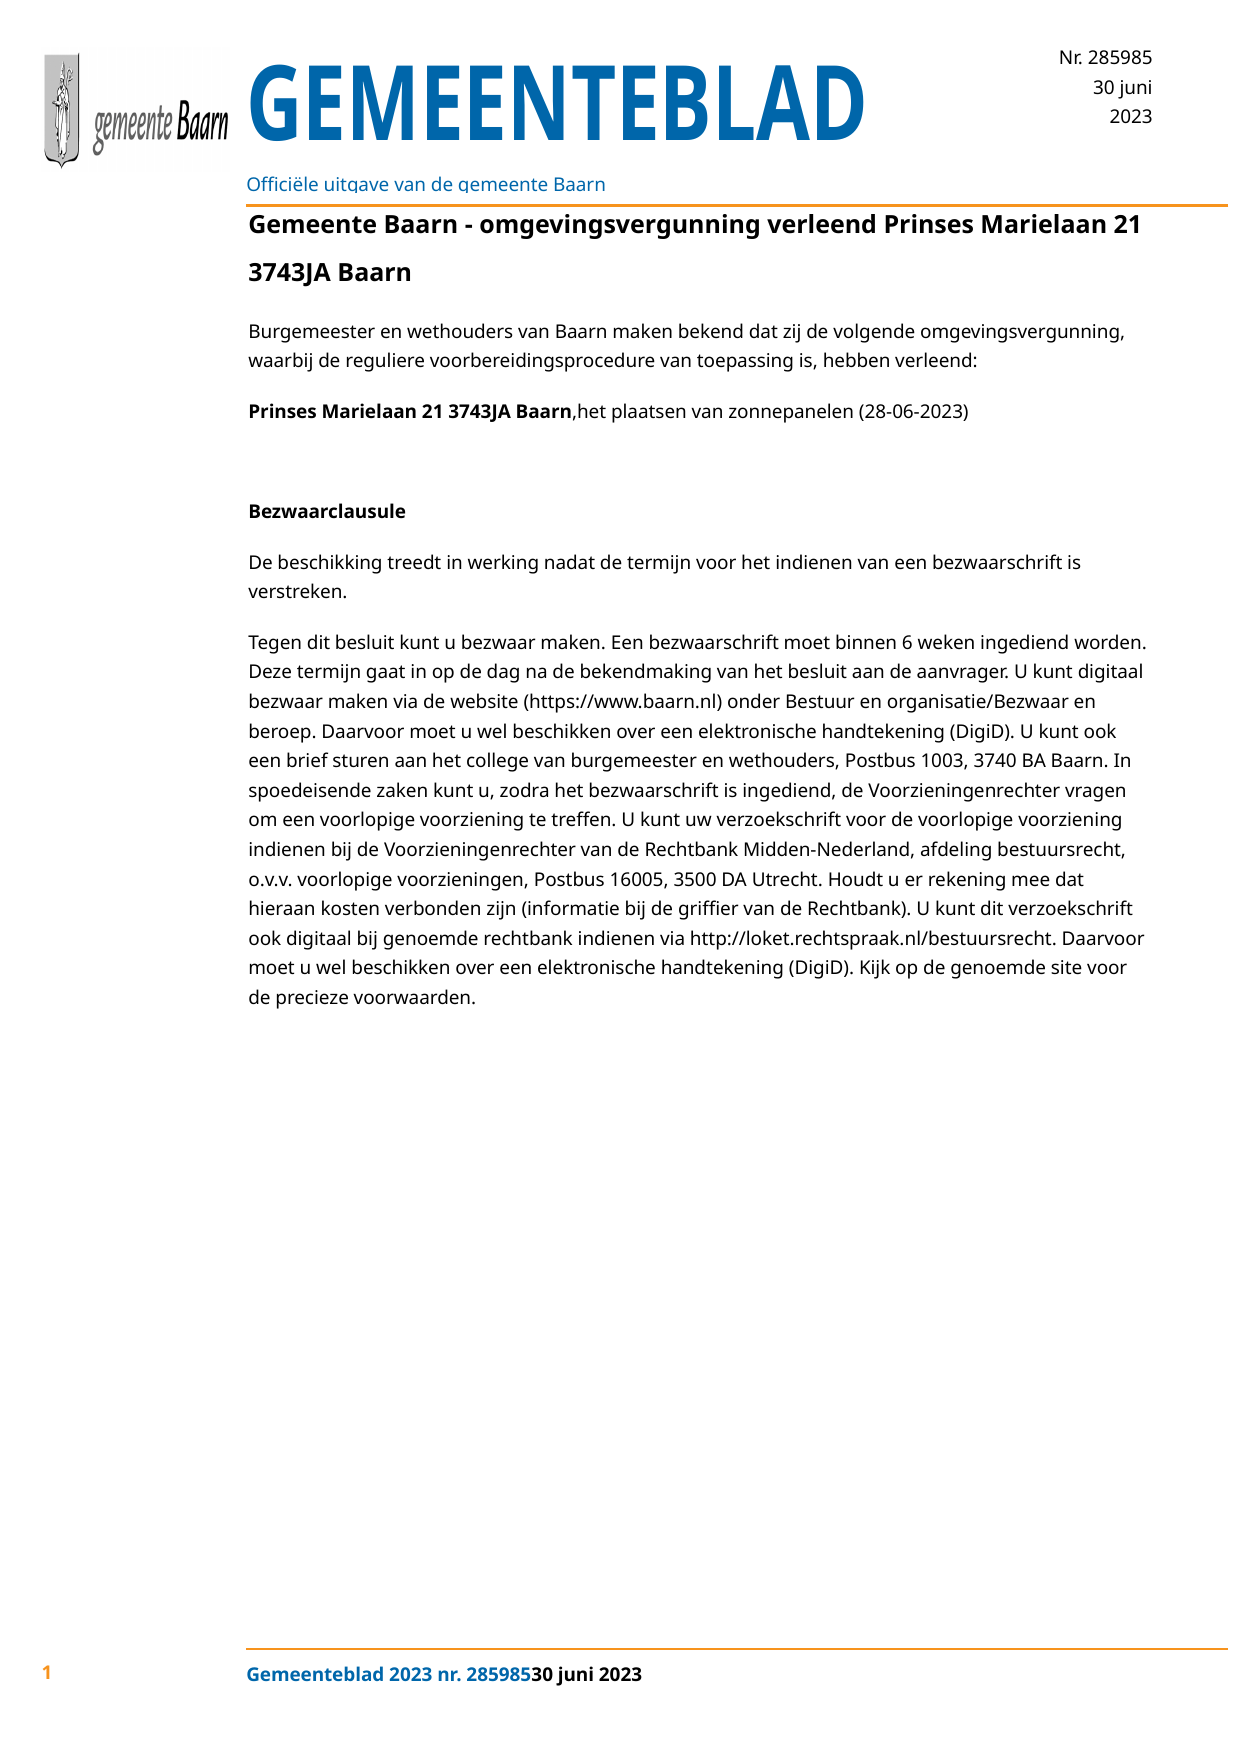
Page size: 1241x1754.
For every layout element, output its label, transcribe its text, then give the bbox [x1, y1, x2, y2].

text Burgemeester en wethouders van Baarn maken bekend dat zij de volgende omgevingsvergunning, waarbij de reguliere voorbereidingsprocedure van toepassing is, hebben verleend: [248, 318, 1152, 373]
text Gemeente Baarn - omgevingsvergunning verleend Prinses Marielaan 21 3743JA Baarn [248, 207, 1152, 288]
text Bezwaarclausule [248, 499, 1152, 524]
text Tegen dit besluit kunt u bezwaar maken. Een bezwaarschrift moet binnen 6 weken ingediend worden. Deze termijn gaat in op de dag na de bekendmaking van het besluit aan de aanvrager. U kunt digitaal bezwaar maken via de website (https://www.baarn.nl) onder Bestuur en organisatie/Bezwaar en beroep. Daarvoor moet u wel beschikken over een elektronische handtekening (DigiD). U kunt ook een brief sturen aan het college van burgemeester en wethouders, Postbus 1003, 3740 BA Baarn. In spoedeisende zaken kunt u, zodra het bezwaarschrift is ingediend, de Voorzieningenrechter vragen om een voorlopige voorziening te treffen. U kunt uw verzoekschrift voor de voorlopige voorziening indienen bij de Voorzieningenrechter van de Rechtbank Midden-Nederland, afdeling bestuursrecht, o.v.v. voorlopige voorzieningen, Postbus 16005, 3500 DA Utrecht. Houdt u er rekening mee dat hieraan kosten verbonden zijn (informatie bij de griffier van de Rechtbank). U kunt dit verzoekschrift ook digitaal bij genoemde rechtbank indienen via http://loket.rechtspraak.nl/bestuursrecht. Daarvoor moet u wel beschikken over een elektronische handtekening (DigiD). Kijk op de genoemde site voor de precieze voorwaarden. [248, 629, 1152, 1010]
text De beschikking treedt in werking nadat de termijn voor het indienen van een bezwaarschrift is verstreken. [248, 549, 1152, 604]
picture [41, 47, 231, 172]
text Prinses Marielaan 21 3743JA Baarn,het plaatsen van zonnepanelen (28-06-2023) [248, 398, 1152, 424]
